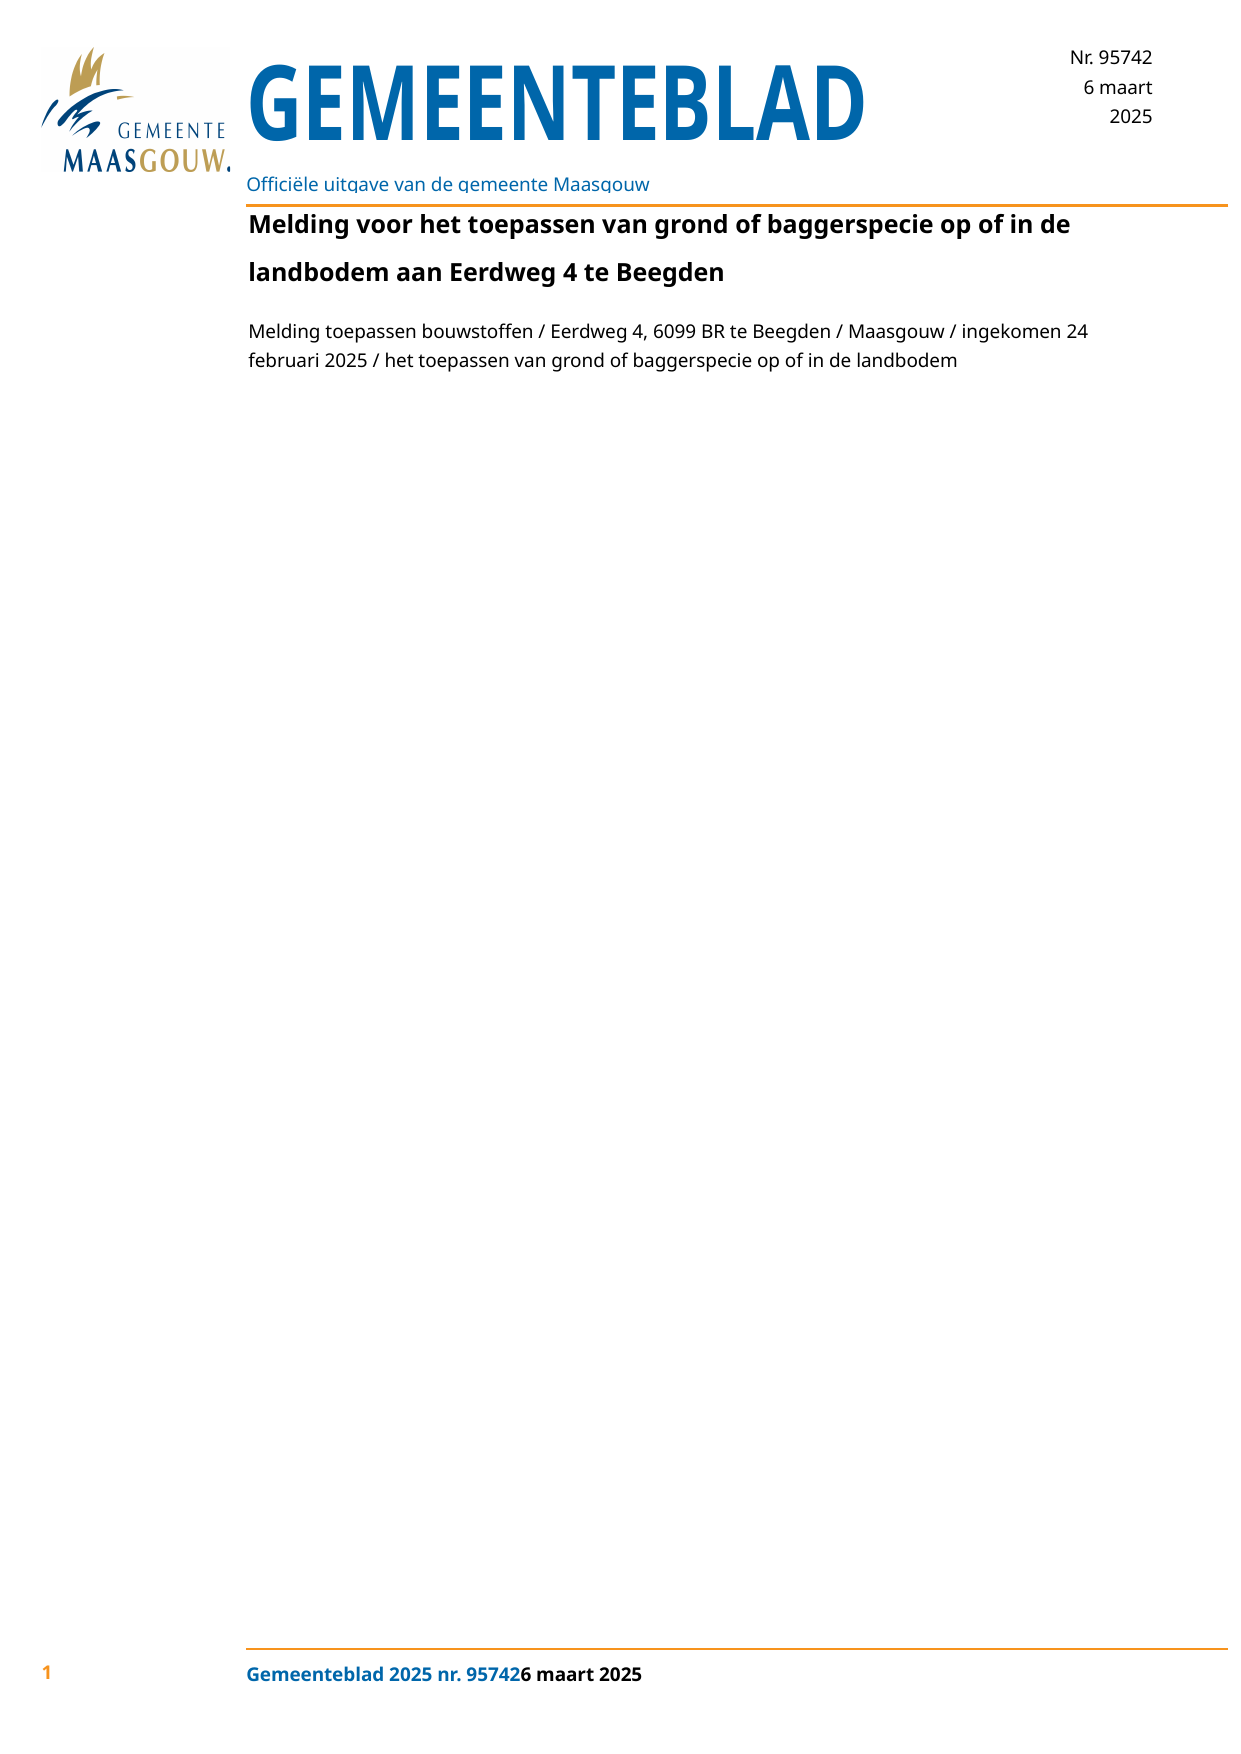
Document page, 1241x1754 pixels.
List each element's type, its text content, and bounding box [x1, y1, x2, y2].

picture [41, 47, 231, 172]
text Melding toepassen bouwstoffen / Eerdweg 4, 6099 BR te Beegden / Maasgouw / ingekomen 24 februari 2025 / het toepassen van grond of baggerspecie op of in de landbodem [248, 318, 1152, 373]
text Melding voor het toepassen van grond of baggerspecie op of in de landbodem aan Eerdweg 4 te Beegden [248, 207, 1152, 288]
